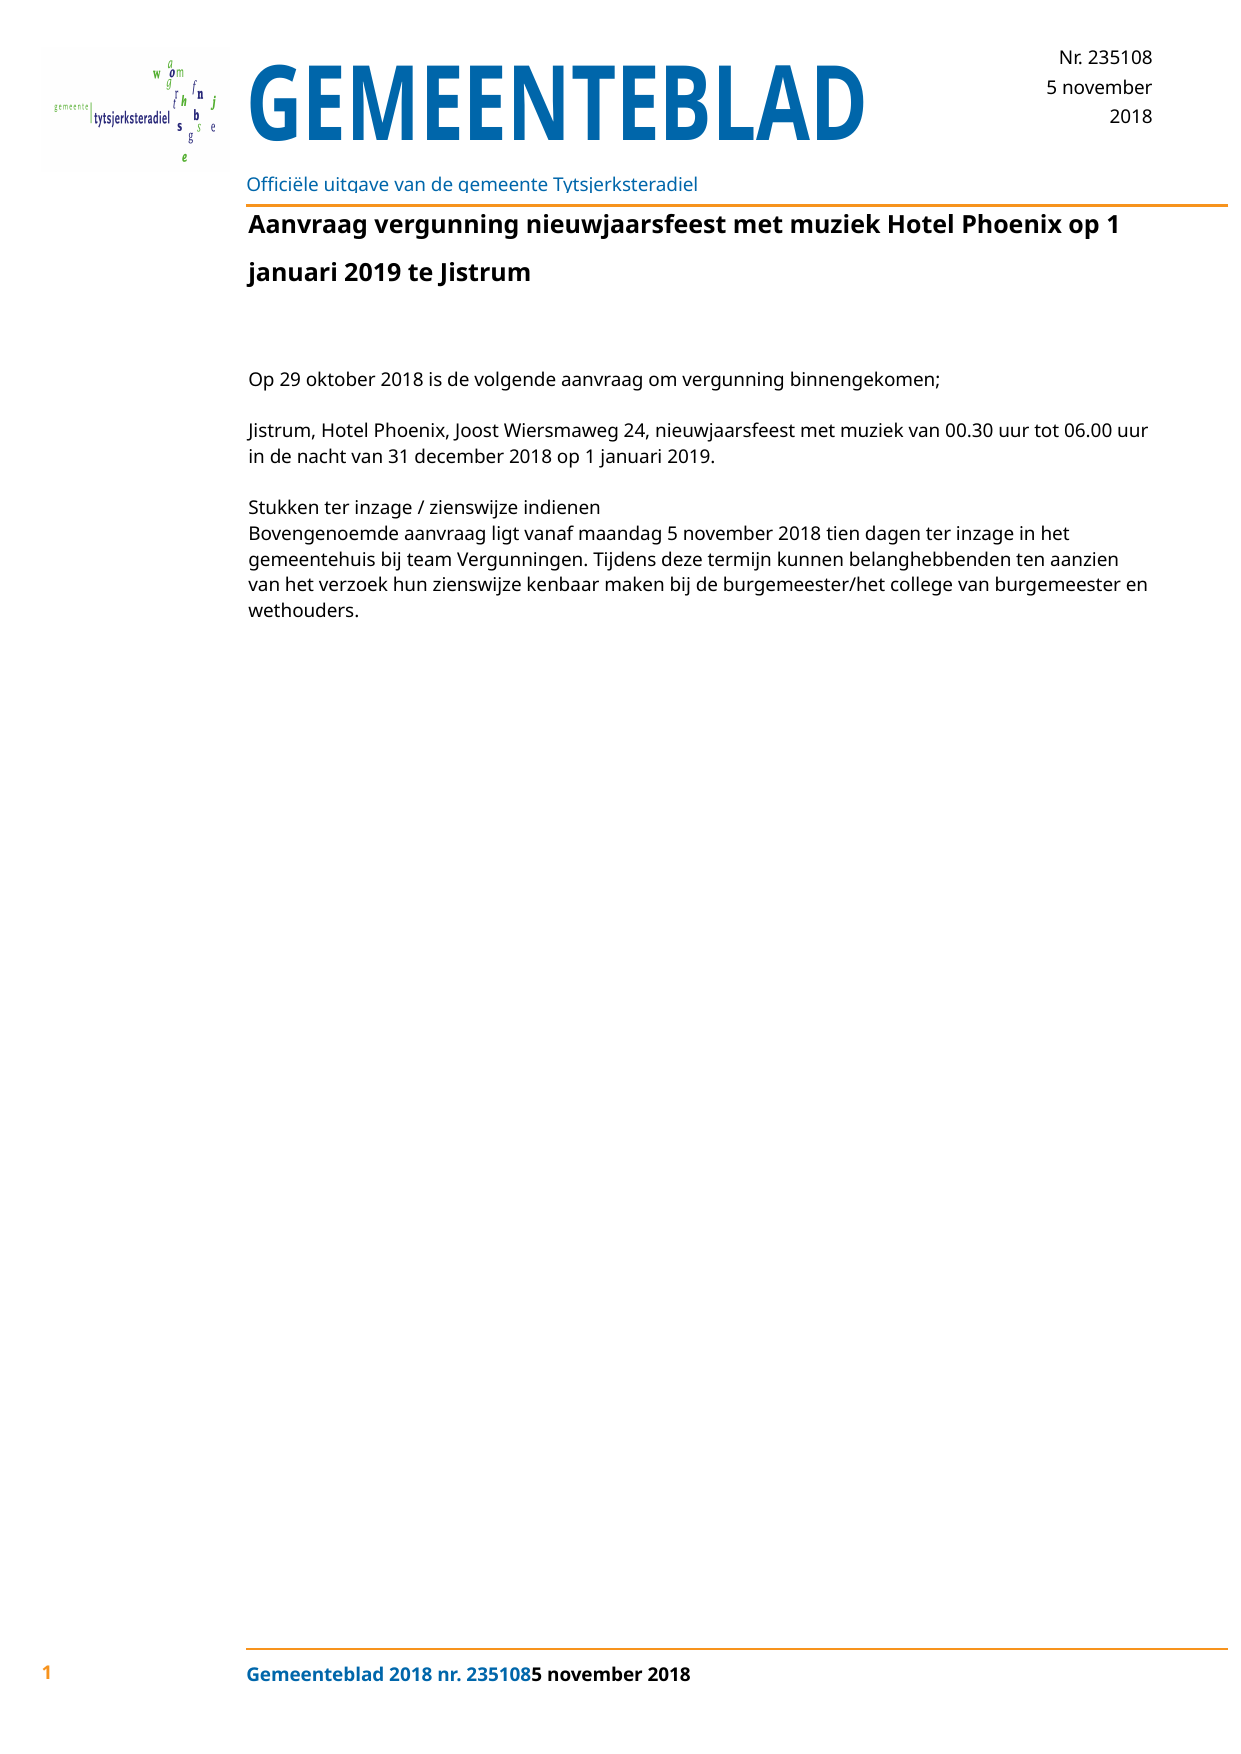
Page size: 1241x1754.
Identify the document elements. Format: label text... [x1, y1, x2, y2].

text Bovengenoemde aanvraag ligt vanaf maandag 5 november 2018 tien dagen ter inzage in het gemeentehuis bij team Vergunningen. Tijdens deze termijn kunnen belanghebbenden ten aanzien van het verzoek hun zienswijze kenbaar maken bij de burgemeester/het college van burgemeester en wethouders. [248, 520, 1152, 623]
text Stukken ter inzage / zienswijze indienen [248, 494, 1152, 520]
text Jistrum, Hotel Phoenix, Joost Wiersmaweg 24, nieuwjaarsfeest met muziek van 00.30 uur tot 06.00 uur in de nacht van 31 december 2018 op 1 januari 2019. [248, 417, 1152, 469]
text Aanvraag vergunning nieuwjaarsfeest met muziek Hotel Phoenix op 1 januari 2019 te Jistrum [248, 207, 1152, 288]
text Op 29 oktober 2018 is de volgende aanvraag om vergunning binnengekomen; [248, 366, 1152, 391]
picture [41, 47, 231, 172]
